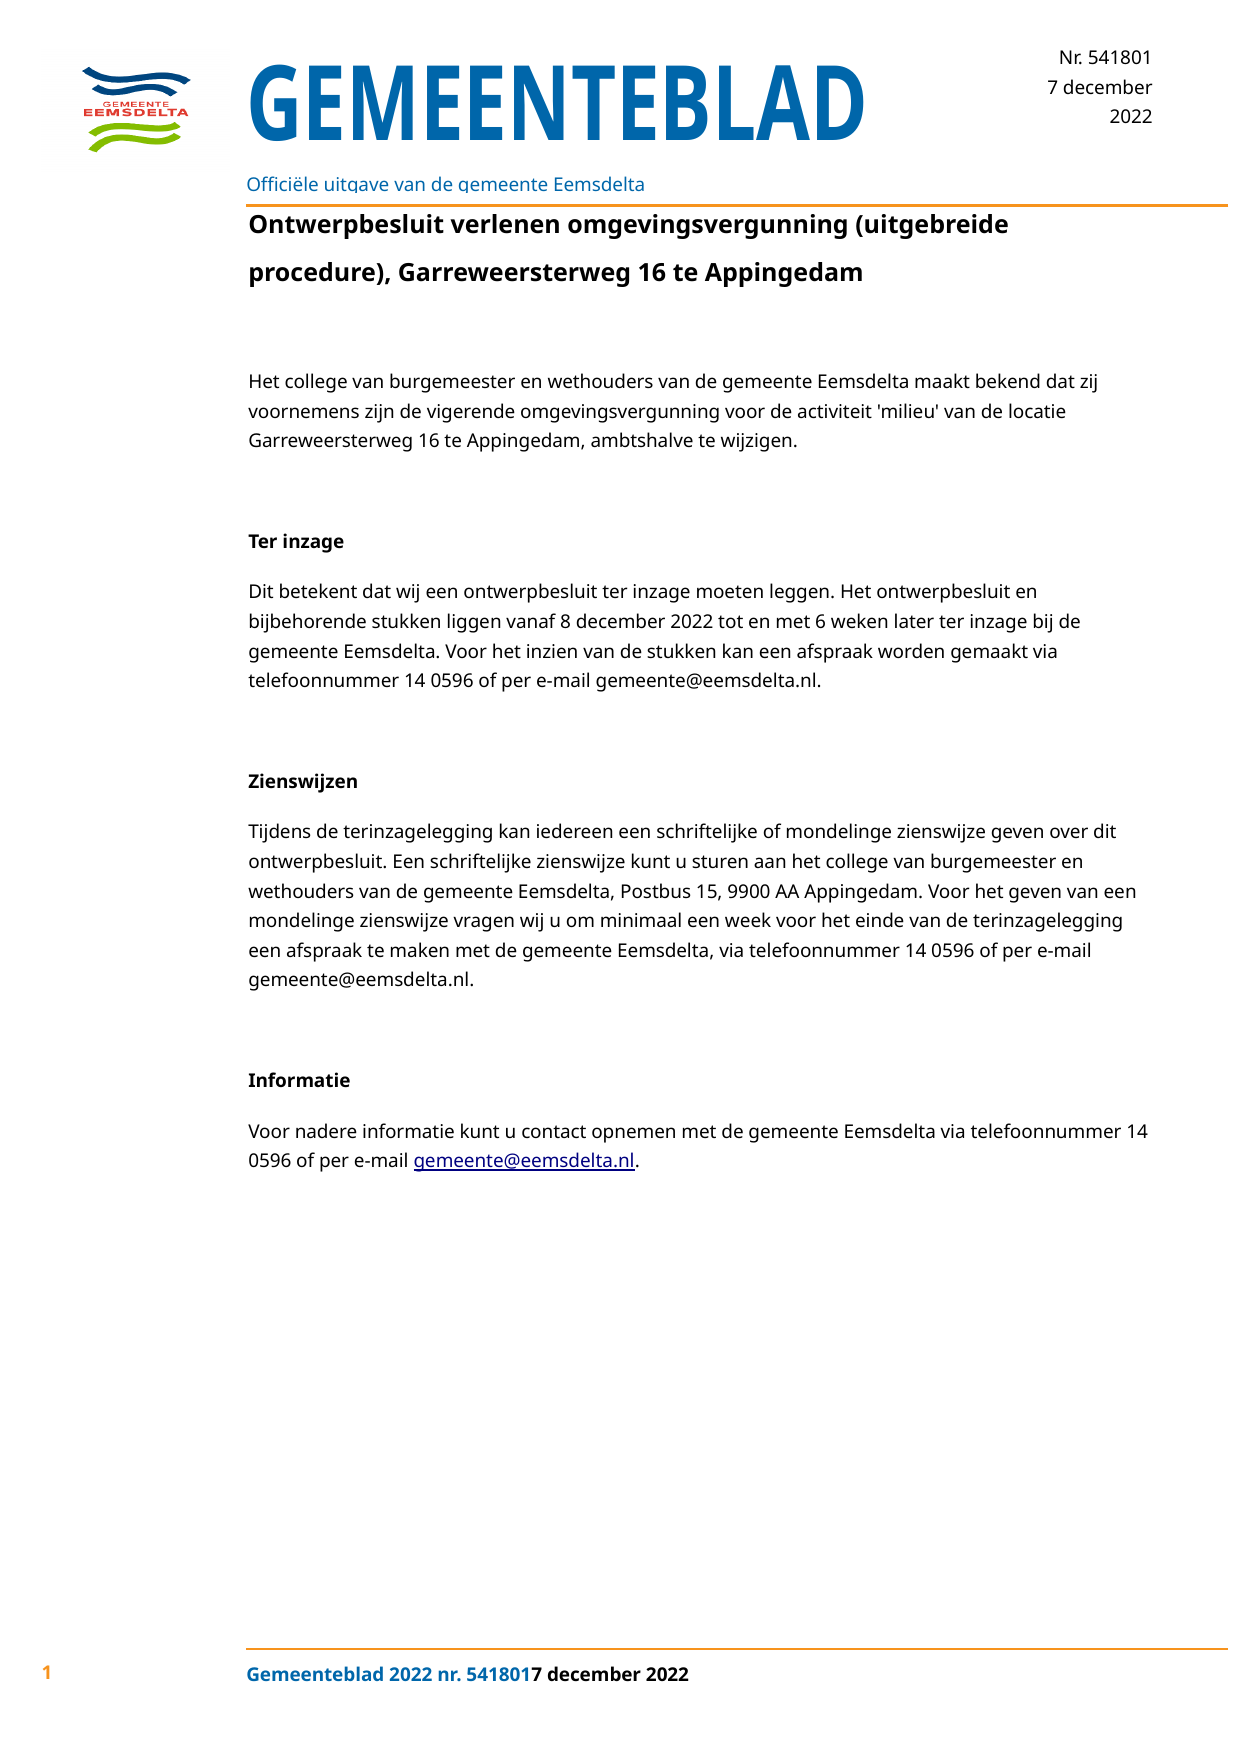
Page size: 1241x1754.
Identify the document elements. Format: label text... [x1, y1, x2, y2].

text Informatie [248, 1067, 1152, 1093]
text Ontwerpbesluit verlenen omgevingsvergunning (uitgebreide procedure), Garreweersterweg 16 te Appingedam [248, 207, 1152, 288]
text Ter inzage [248, 528, 1152, 554]
text Zienswijzen [248, 768, 1152, 794]
text Het college van burgemeester en wethouders van de gemeente Eemsdelta maakt bekend dat zij voornemens zijn de vigerende omgevingsvergunning voor de activiteit 'milieu' van de locatie Garreweersterweg 16 te Appingedam, ambtshalve te wijzigen. [248, 368, 1152, 453]
text Dit betekent dat wij een ontwerpbesluit ter inzage moeten leggen. Het ontwerpbesluit en bijbehorende stukken liggen vanaf 8 december 2022 tot en met 6 weken later ter inzage bij de gemeente Eemsdelta. Voor het inzien van de stukken kan een afspraak worden gemaakt via telefoonnummer 14 0596 of per e-mail gemeente@eemsdelta.nl. [248, 579, 1152, 693]
text Tijdens de terinzagelegging kan iedereen een schriftelijke of mondelinge zienswijze geven over dit ontwerpbesluit. Een schriftelijke zienswijze kunt u sturen aan het college van burgemeester en wethouders van de gemeente Eemsdelta, Postbus 15, 9900 AA Appingedam. Voor het geven van een mondelinge zienswijze vragen wij u om minimaal een week voor het einde van de terinzagelegging een afspraak te maken met de gemeente Eemsdelta, via telefoonnummer 14 0596 of per e-mail gemeente@eemsdelta.nl. [248, 819, 1152, 992]
picture [41, 47, 231, 172]
text Voor nadere informatie kunt u contact opnemen met de gemeente Eemsdelta via telefoonnummer 14 0596 of per e-mail gemeente@eemsdelta.nl. [248, 1118, 1152, 1173]
